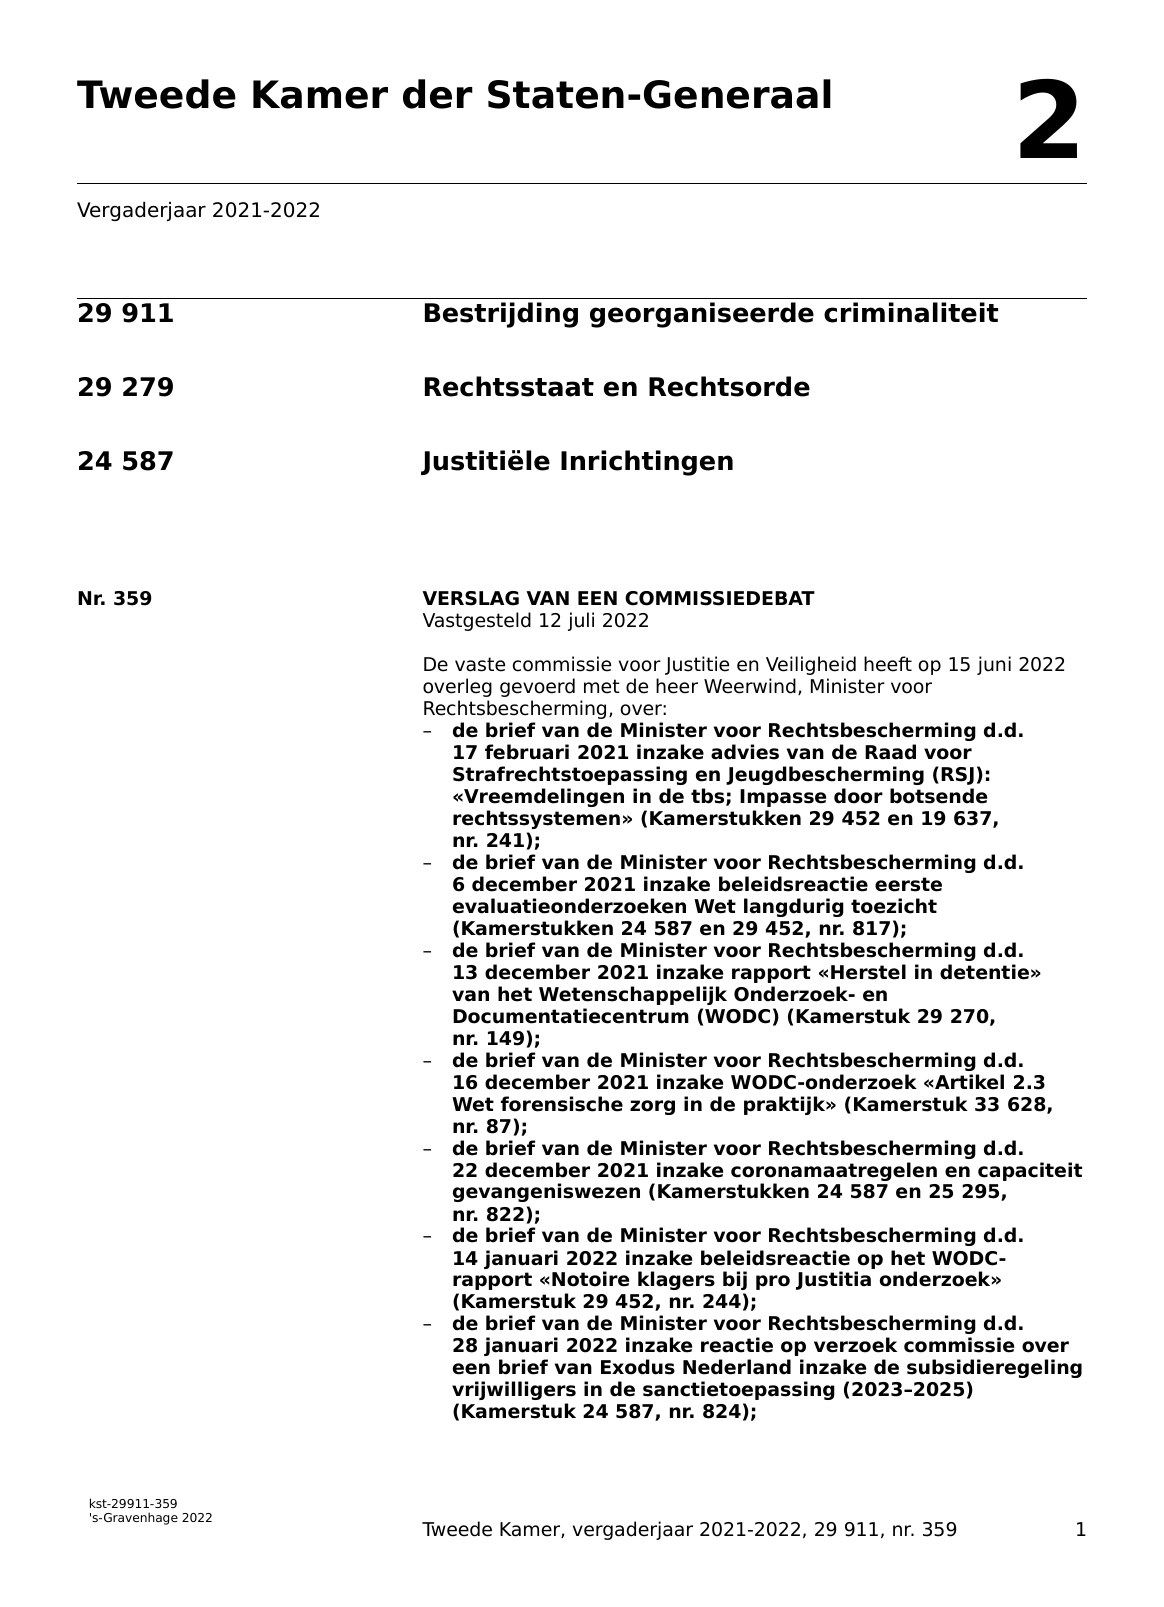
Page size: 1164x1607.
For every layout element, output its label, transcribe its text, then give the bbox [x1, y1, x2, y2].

text – de brief van de Minister voor Rechtsbescherming d.d. 16 december 2021 inzake WODC-onderzoek «Artikel 2.3 Wet forensische zorg in de praktijk» (Kamerstuk 33 628, nr. 87); [422, 1049, 1087, 1137]
text – de brief van de Minister voor Rechtsbescherming d.d. 6 december 2021 inzake beleidsreactie eerste evaluatieonderzoeken Wet langdurig toezicht (Kamerstukken 24 587 en 29 452, nr. 817); [422, 852, 1087, 940]
table_cell Vergaderjaar 2021-2022 [77, 184, 1087, 298]
text – de brief van de Minister voor Rechtsbescherming d.d. 17 februari 2021 inzake advies van de Raad voor Strafrechtstoepassing en Jeugdbescherming (RSJ): «Vreemdelingen in de tbs; Impasse door botsende rechtssystemen» (Kamerstukken 29 452 en 19 637, nr. 241); [422, 720, 1087, 852]
text Vastgesteld 12 juli 2022 [422, 610, 1087, 632]
subtitle 24 587 Justitiële Inrichtingen [77, 447, 1087, 477]
subtitle 29 279 Rechtsstaat en Rechtsorde [77, 373, 1087, 403]
text – de brief van de Minister voor Rechtsbescherming d.d. 28 januari 2022 inzake reactie op verzoek commissie over een brief van Exodus Nederland inzake de subsidieregeling vrijwilligers in de sanctietoepassing (2023–2025) (Kamerstuk 24 587, nr. 824); [422, 1313, 1087, 1423]
table_header 2 [886, 59, 1087, 183]
table_header Tweede Kamer der Staten-Generaal [77, 59, 886, 183]
text – de brief van de Minister voor Rechtsbescherming d.d. 13 december 2021 inzake rapport «Herstel in detentie» van het Wetenschappelijk Onderzoek- en Documentatiecentrum (WODC) (Kamerstuk 29 270, nr. 149); [422, 940, 1087, 1049]
subtitle 29 911 Bestrijding georganiseerde criminaliteit [77, 299, 1087, 329]
text – de brief van de Minister voor Rechtsbescherming d.d. 14 januari 2022 inzake beleidsreactie op het WODC-rapport «Notoire klagers bij pro Justitia onderzoek» (Kamerstuk 29 452, nr. 244); [422, 1225, 1087, 1313]
subtitle Nr. 359 VERSLAG VAN EEN COMMISSIEDEBAT [77, 588, 1087, 610]
text kst-29911-359 [88, 1497, 323, 1511]
text – de brief van de Minister voor Rechtsbescherming d.d. 22 december 2021 inzake coronamaatregelen en capaciteit gevangeniswezen (Kamerstukken 24 587 en 25 295, nr. 822); [422, 1137, 1087, 1225]
text De vaste commissie voor Justitie en Veiligheid heeft op 15 juni 2022 overleg gevoerd met de heer Weerwind, Minister voor Rechtsbescherming, over: [422, 654, 1087, 720]
text 's-Gravenhage 2022 [88, 1511, 323, 1525]
